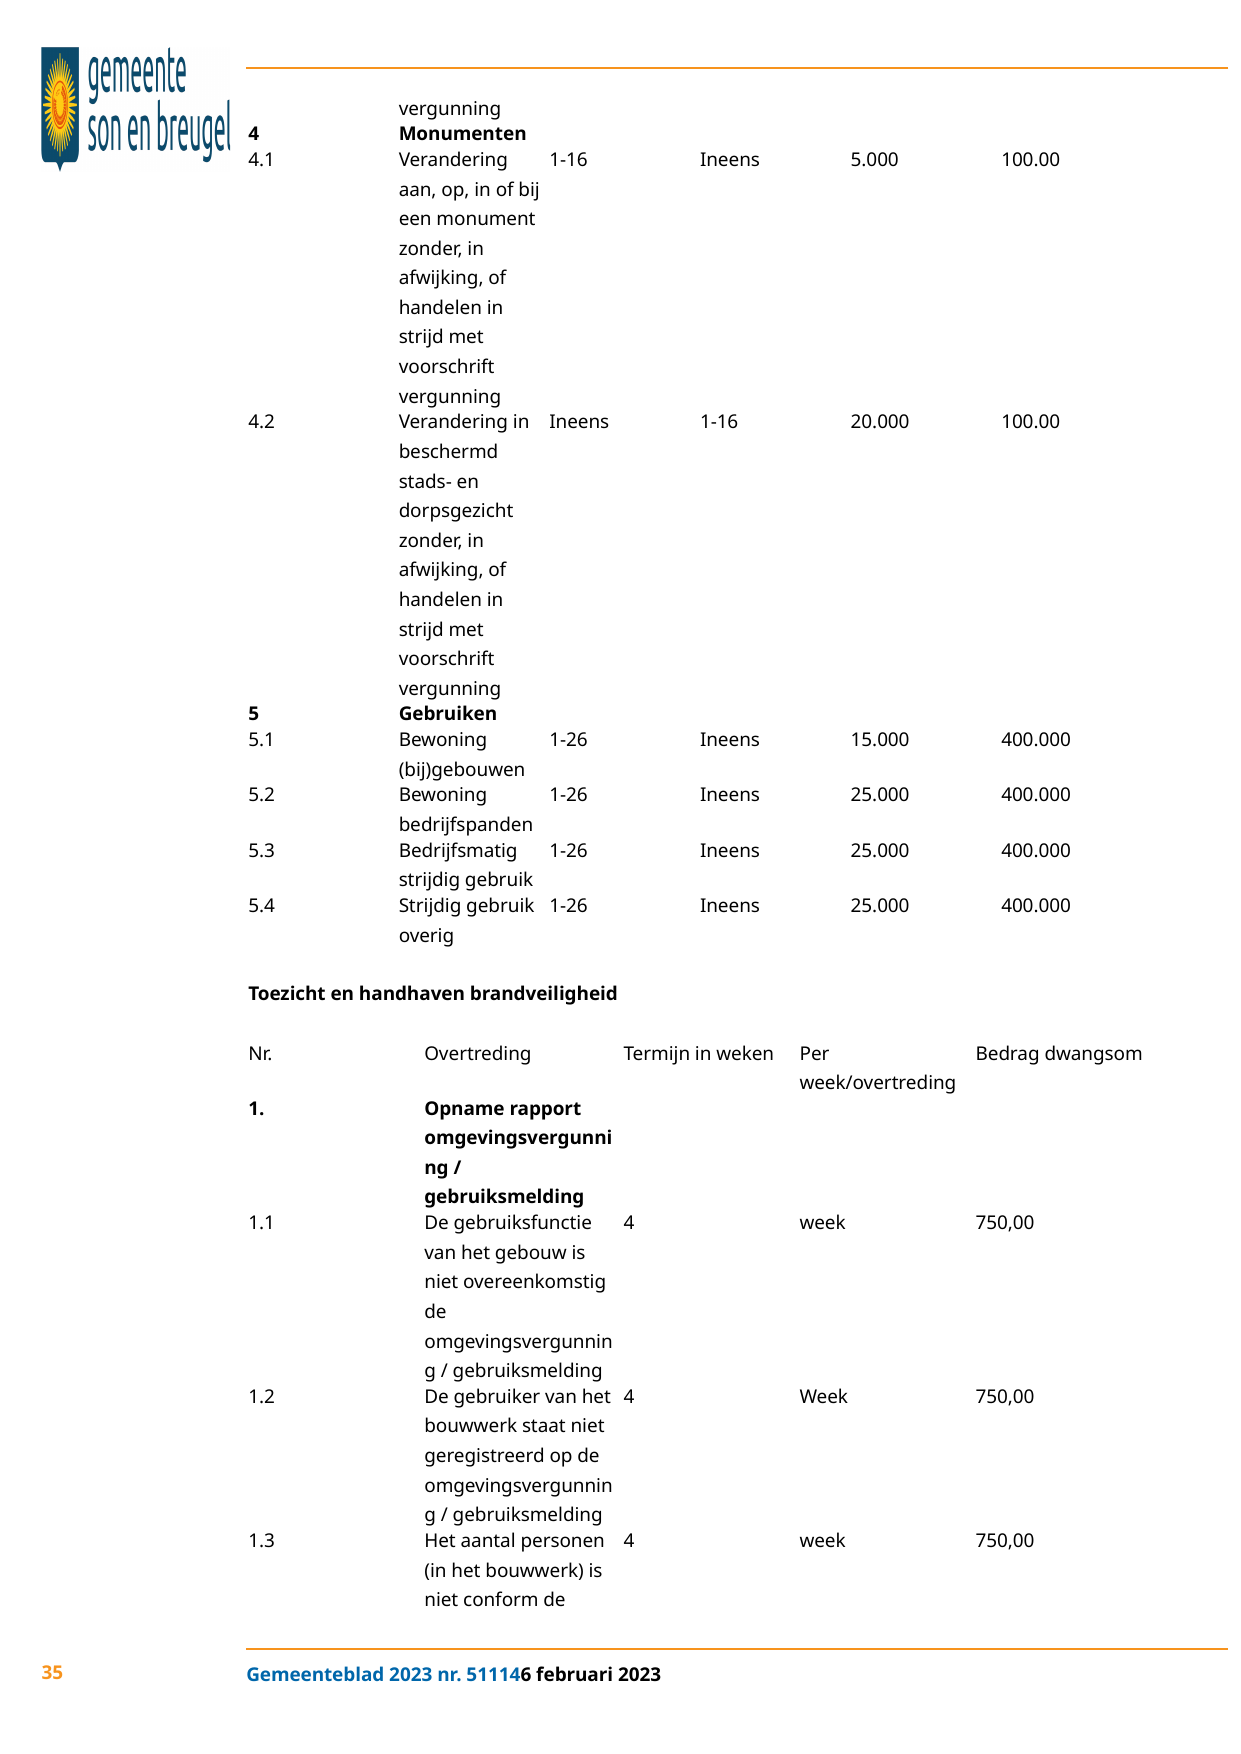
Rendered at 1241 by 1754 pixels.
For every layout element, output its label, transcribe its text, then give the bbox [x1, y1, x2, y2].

table_cell [700, 121, 850, 146]
table_cell 750,00 [975, 1527, 1152, 1612]
table_cell Week [799, 1383, 975, 1527]
table_cell 4 [623, 1383, 799, 1527]
table_cell 750,00 [975, 1210, 1152, 1383]
table_cell 25.000 [850, 782, 1001, 837]
text Toezicht en handhaven brandveiligheid [248, 980, 1152, 1006]
table_cell Ineens [700, 837, 850, 892]
table_cell 4 [248, 121, 398, 146]
table_cell [850, 701, 1001, 726]
table_cell 750,00 [975, 1383, 1152, 1527]
table_cell Bewoning (bij)gebouwen [399, 726, 549, 782]
table_cell 5.2 [248, 782, 398, 837]
table_header Per week/overtreding [799, 1040, 975, 1095]
picture [41, 47, 231, 172]
table_cell Bedrijfsmatig strijdig gebruik [399, 837, 549, 892]
table_cell 100.00 [1001, 146, 1152, 409]
table_cell [549, 121, 700, 146]
table_cell 1-16 [700, 409, 850, 701]
table_header Overtreding [424, 1040, 623, 1095]
table_cell 1-26 [549, 782, 700, 837]
table_cell Gebruiken [399, 701, 549, 726]
table_cell [623, 1095, 799, 1209]
table_cell Ineens [549, 409, 700, 701]
table_cell 1-26 [549, 837, 700, 892]
table_cell 5.1 [248, 726, 398, 782]
table_cell [700, 701, 850, 726]
table_cell 1-26 [549, 892, 700, 948]
table_cell 4 [623, 1527, 799, 1612]
table_cell 20.000 [850, 409, 1001, 701]
table_cell [549, 95, 700, 121]
table_cell [1001, 95, 1152, 121]
table_cell 100.00 [1001, 409, 1152, 701]
table_cell 1.1 [248, 1210, 424, 1383]
table_cell 1-16 [549, 146, 700, 409]
table_cell 15.000 [850, 726, 1001, 782]
table_cell 1-26 [549, 726, 700, 782]
table_cell 5.3 [248, 837, 398, 892]
table_cell De gebruiksfunctie van het gebouw is niet overeenkomstig de omgevingsvergunning / gebruiksmelding [424, 1210, 623, 1383]
table_cell [850, 121, 1001, 146]
table_cell De gebruiker van het bouwwerk staat niet geregistreerd op de omgevingsvergunning / gebruiksmelding [424, 1383, 623, 1527]
table_cell 400.000 [1001, 837, 1152, 892]
table_cell [850, 95, 1001, 121]
table_cell Ineens [700, 146, 850, 409]
table_cell 4.2 [248, 409, 398, 701]
table_cell 5.4 [248, 892, 398, 948]
table_cell Verandering aan, op, in of bij een monument zonder, in afwijking, of handelen in strijd met voorschrift vergunning [399, 146, 549, 409]
table_cell 5 [248, 701, 398, 726]
table_cell 4 [623, 1210, 799, 1383]
table_cell Verandering in beschermd stads- en dorpsgezicht zonder, in afwijking, of handelen in strijd met voorschrift vergunning [399, 409, 549, 701]
table_cell Ineens [700, 782, 850, 837]
table_cell [700, 95, 850, 121]
table_cell 1. [248, 1095, 424, 1209]
table_cell Monumenten [399, 121, 549, 146]
table_cell Het aantal personen (in het bouwwerk) is niet conform de [424, 1527, 623, 1612]
table_cell [975, 1095, 1152, 1209]
table_cell 400.000 [1001, 782, 1152, 837]
table_cell week [799, 1527, 975, 1612]
table_cell 1.3 [248, 1527, 424, 1612]
table_cell Opname rapport omgevingsvergunning / gebruiksmelding [424, 1095, 623, 1209]
table_cell [799, 1095, 975, 1209]
table_cell Ineens [700, 726, 850, 782]
table_header Termijn in weken [623, 1040, 799, 1095]
table_cell Strijdig gebruik overig [399, 892, 549, 948]
table_cell [1001, 121, 1152, 146]
table_cell 25.000 [850, 837, 1001, 892]
table_cell vergunning [399, 95, 549, 121]
table_cell Bewoning bedrijfspanden [399, 782, 549, 837]
table_cell 400.000 [1001, 726, 1152, 782]
table_cell 4.1 [248, 146, 398, 409]
table_header Bedrag dwangsom [975, 1040, 1152, 1095]
table_cell 1.2 [248, 1383, 424, 1527]
table_cell 5.000 [850, 146, 1001, 409]
table_cell Ineens [700, 892, 850, 948]
table_cell [549, 701, 700, 726]
table_cell 400.000 [1001, 892, 1152, 948]
table_cell 25.000 [850, 892, 1001, 948]
table_cell [1001, 701, 1152, 726]
table_cell [248, 95, 398, 121]
table_cell week [799, 1210, 975, 1383]
table_header Nr. [248, 1040, 424, 1095]
